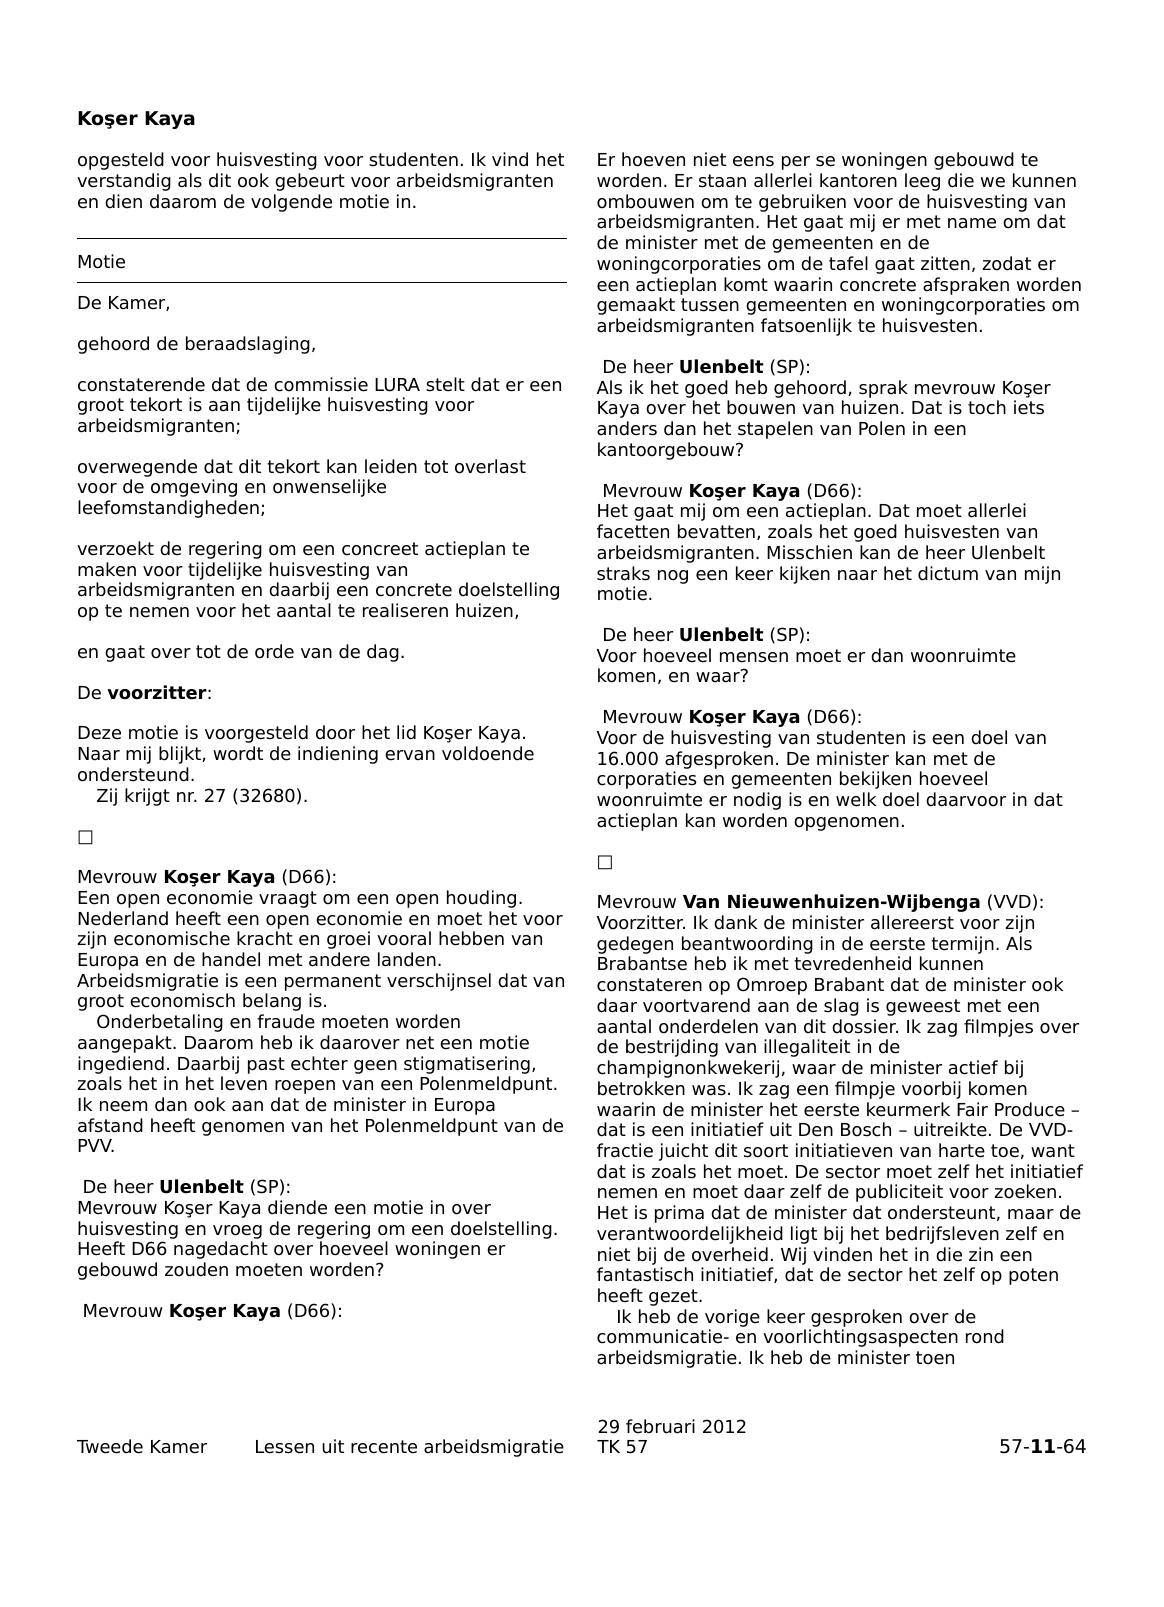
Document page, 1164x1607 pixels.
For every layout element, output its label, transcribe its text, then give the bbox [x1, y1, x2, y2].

text Voorzitter. Ik dank de minister allereerst voor zijn gedegen beantwoording in de eerste termijn. Als Brabantse heb ik met tevredenheid kunnen constateren op Omroep Brabant dat de minister ook daar voortvarend aan de slag is geweest met een aantal onderdelen van dit dossier. Ik zag filmpjes over de bestrijding van illegaliteit in de champignonkwekerij, waar de minister actief bij betrokken was. Ik zag een filmpje voorbij komen waarin de minister het eerste keurmerk Fair Produce – dat is een initiatief uit Den Bosch – uitreikte. De VVD-fractie juicht dit soort initiatieven van harte toe, want dat is zoals het moet. De sector moet zelf het initiatief nemen en moet daar zelf de publiciteit voor zoeken. Het is prima dat de minister dat ondersteunt, maar de verantwoordelijkheid ligt bij het bedrijfsleven zelf en niet bij de overheid. Wij vinden het in die zin een fantastisch initiatief, dat de sector het zelf op poten heeft gezet. [596, 913, 1087, 1307]
text □ [596, 851, 1087, 872]
text Als ik het goed heb gehoord, sprak mevrouw Koşer Kaya over het bouwen van huizen. Dat is toch iets anders dan het stapelen van Polen in een kantoorgebouw? [596, 377, 1087, 460]
text Ik heb de vorige keer gesproken over de communicatie- en voorlichtingsaspecten rond arbeidsmigratie. Ik heb de minister toen [596, 1307, 1087, 1369]
text Voor hoeveel mensen moet er dan woonruimte komen, en waar? [596, 646, 1087, 687]
text Mevrouw Koşer Kaya diende een motie in over huisvesting en vroeg de regering om een doelstelling. Heeft D66 nagedacht over hoeveel woningen er gebouwd zouden moeten worden? [77, 1198, 567, 1281]
text opgesteld voor huisvesting voor studenten. Ik vind het verstandig als dit ook gebeurt voor arbeidsmigranten en dien daarom de volgende motie in. [77, 150, 567, 212]
text Het gaat mij om een actieplan. Dat moet allerlei facetten bevatten, zoals het goed huisvesten van arbeidsmigranten. Misschien kan de heer Ulenbelt straks nog een keer kijken naar het dictum van mijn motie. [596, 501, 1087, 605]
text gehoord de beraadslaging, [77, 334, 567, 354]
text verzoekt de regering om een concreet actieplan te maken voor tijdelijke huisvesting van arbeidsmigranten en daarbij een concrete doelstelling op te nemen voor het aantal te realiseren huizen, [77, 539, 567, 622]
text □ [77, 826, 567, 847]
text overwegende dat dit tekort kan leiden tot overlast voor de omgeving en onwenselijke leefomstandigheden; [77, 457, 567, 519]
text Mevrouw Koşer Kaya (D66): [596, 707, 1087, 728]
text De voorzitter: [77, 682, 567, 703]
text Een open economie vraagt om een open houding. Nederland heeft een open economie en moet het voor zijn economische kracht en groei vooral hebben van Europa en de handel met andere landen. Arbeidsmigratie is een permanent verschijnsel dat van groot economisch belang is. [77, 888, 567, 1012]
text De heer Ulenbelt (SP): [596, 357, 1087, 377]
text Motie [77, 252, 567, 273]
text Mevrouw Koşer Kaya (D66): [77, 1301, 567, 1321]
text De heer Ulenbelt (SP): [77, 1177, 567, 1198]
text Onderbetaling en fraude moeten worden aangepakt. Daarom heb ik daarover net een motie ingediend. Daarbij past echter geen stigmatisering, zoals het in het leven roepen van een Polenmeldpunt. Ik neem dan ook aan dat de minister in Europa afstand heeft genomen van het Polenmeldpunt van de PVV. [77, 1012, 567, 1157]
text Mevrouw Koşer Kaya (D66): [77, 867, 567, 888]
text Voor de huisvesting van studenten is een doel van 16.000 afgesproken. De minister kan met de corporaties en gemeenten bekijken hoeveel woonruimte er nodig is en welk doel daarvoor in dat actieplan kan worden opgenomen. [596, 728, 1087, 831]
text Zij krijgt nr. 27 (32680). [77, 785, 567, 806]
text Deze motie is voorgesteld door het lid Koşer Kaya. Naar mij blijkt, wordt de indiening ervan voldoende ondersteund. [77, 723, 567, 785]
text De heer Ulenbelt (SP): [596, 625, 1087, 646]
text Er hoeven niet eens per se woningen gebouwd te worden. Er staan allerlei kantoren leeg die we kunnen ombouwen om te gebruiken voor de huisvesting van arbeidsmigranten. Het gaat mij er met name om dat de minister met de gemeenten en de woningcorporaties om de tafel gaat zitten, zodat er een actieplan komt waarin concrete afspraken worden gemaakt tussen gemeenten en woningcorporaties om arbeidsmigranten fatsoenlijk te huisvesten. [596, 150, 1087, 337]
text Mevrouw Koşer Kaya (D66): [596, 480, 1087, 501]
text en gaat over tot de orde van de dag. [77, 642, 567, 662]
text constaterende dat de commissie LURA stelt dat er een groot tekort is aan tijdelijke huisvesting voor arbeidsmigranten; [77, 374, 567, 437]
text Mevrouw Van Nieuwenhuizen-Wijbenga (VVD): [596, 892, 1087, 913]
text De Kamer, [77, 293, 567, 314]
